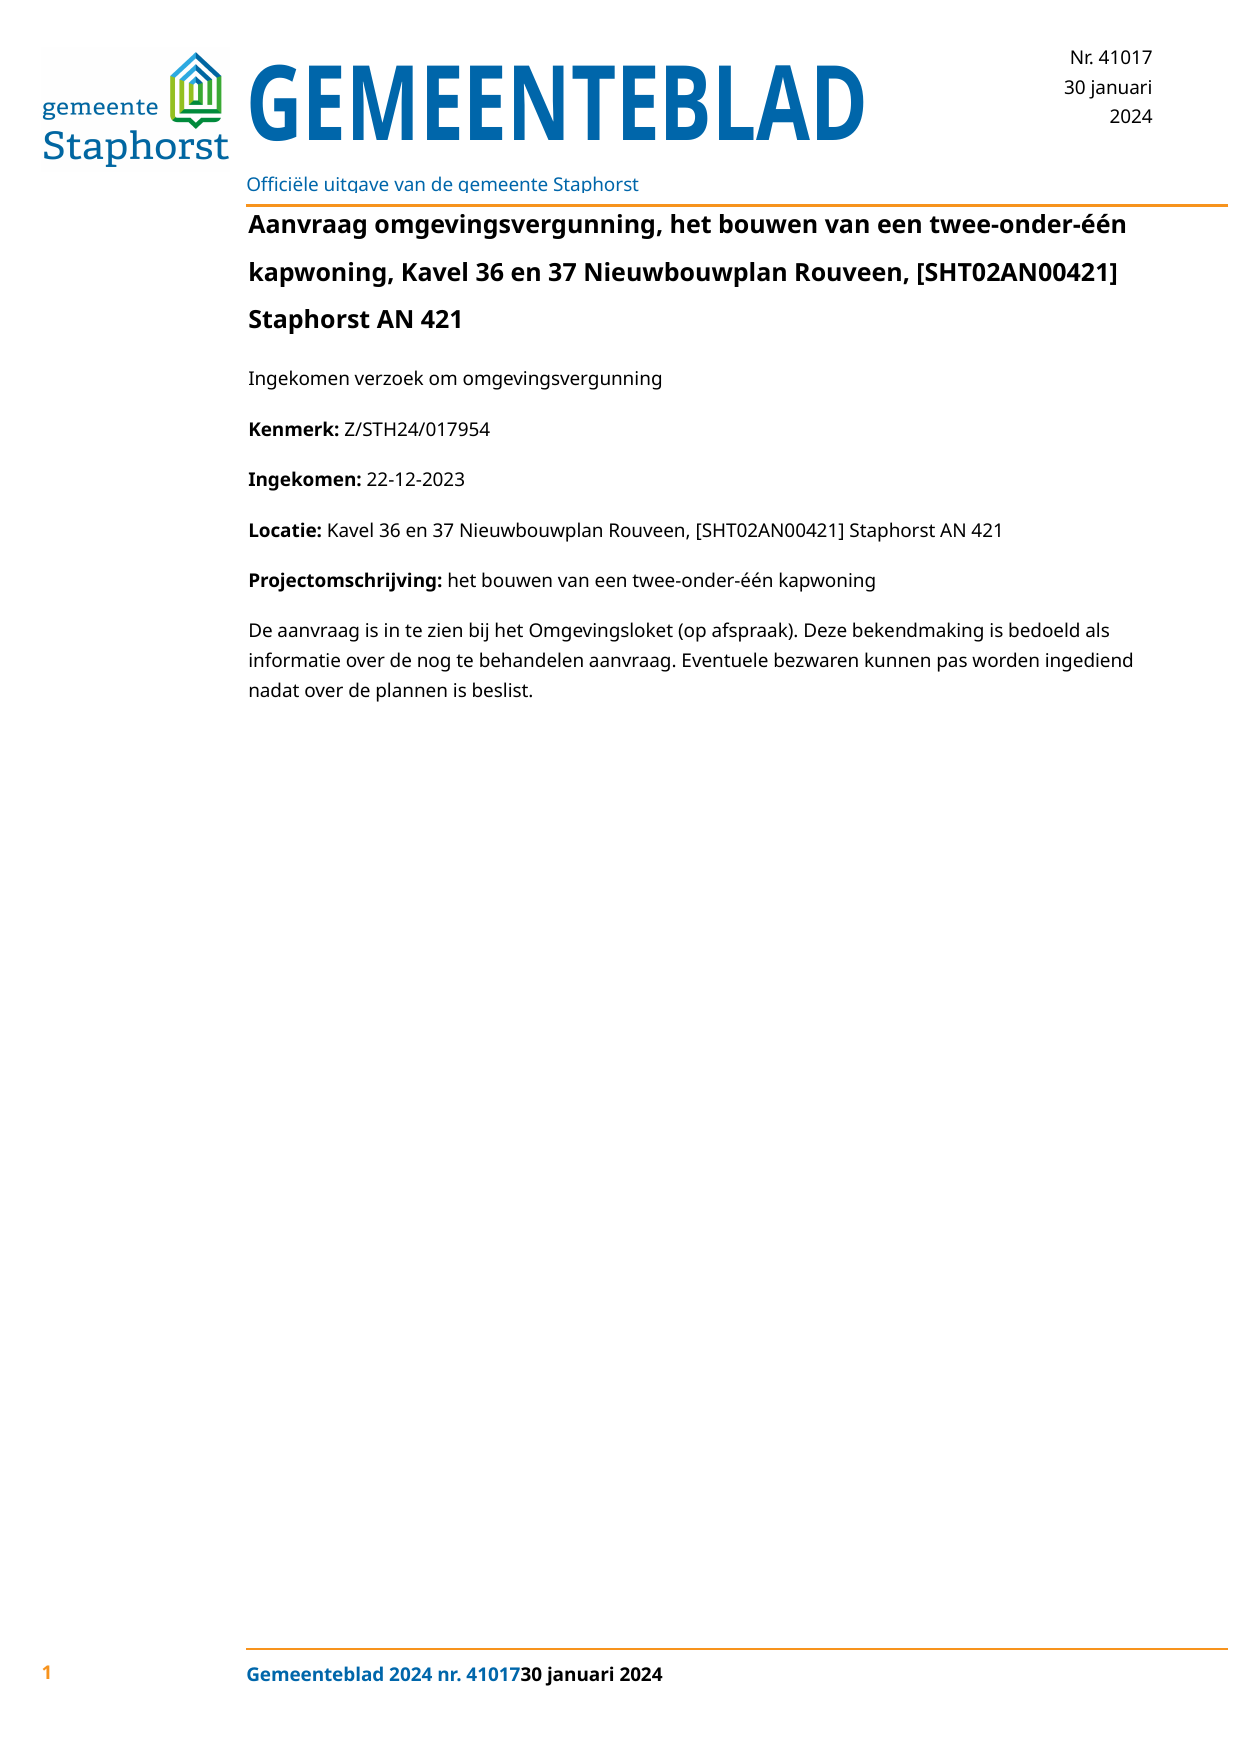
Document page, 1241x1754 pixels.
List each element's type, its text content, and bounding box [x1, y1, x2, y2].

picture [41, 47, 231, 172]
text Ingekomen verzoek om omgevingsvergunning [248, 366, 1152, 391]
text Projectomschrijving: het bouwen van een twee-onder-één kapwoning [248, 567, 1152, 593]
text Ingekomen: 22-12-2023 [248, 466, 1152, 492]
text Locatie: Kavel 36 en 37 Nieuwbouwplan Rouveen, [SHT02AN00421] Staphorst AN 421 [248, 517, 1152, 542]
text Kenmerk: Z/STH24/017954 [248, 416, 1152, 442]
text Aanvraag omgevingsvergunning, het bouwen van een twee-onder-één kapwoning, Kavel 36 en 37 Nieuwbouwplan Rouveen, [SHT02AN00421] Staphorst AN 421 [248, 207, 1152, 336]
text De aanvraag is in te zien bij het Omgevingsloket (op afspraak). Deze bekendmaking is bedoeld als informatie over de nog te behandelen aanvraag. Eventuele bezwaren kunnen pas worden ingediend nadat over de plannen is beslist. [248, 618, 1152, 702]
